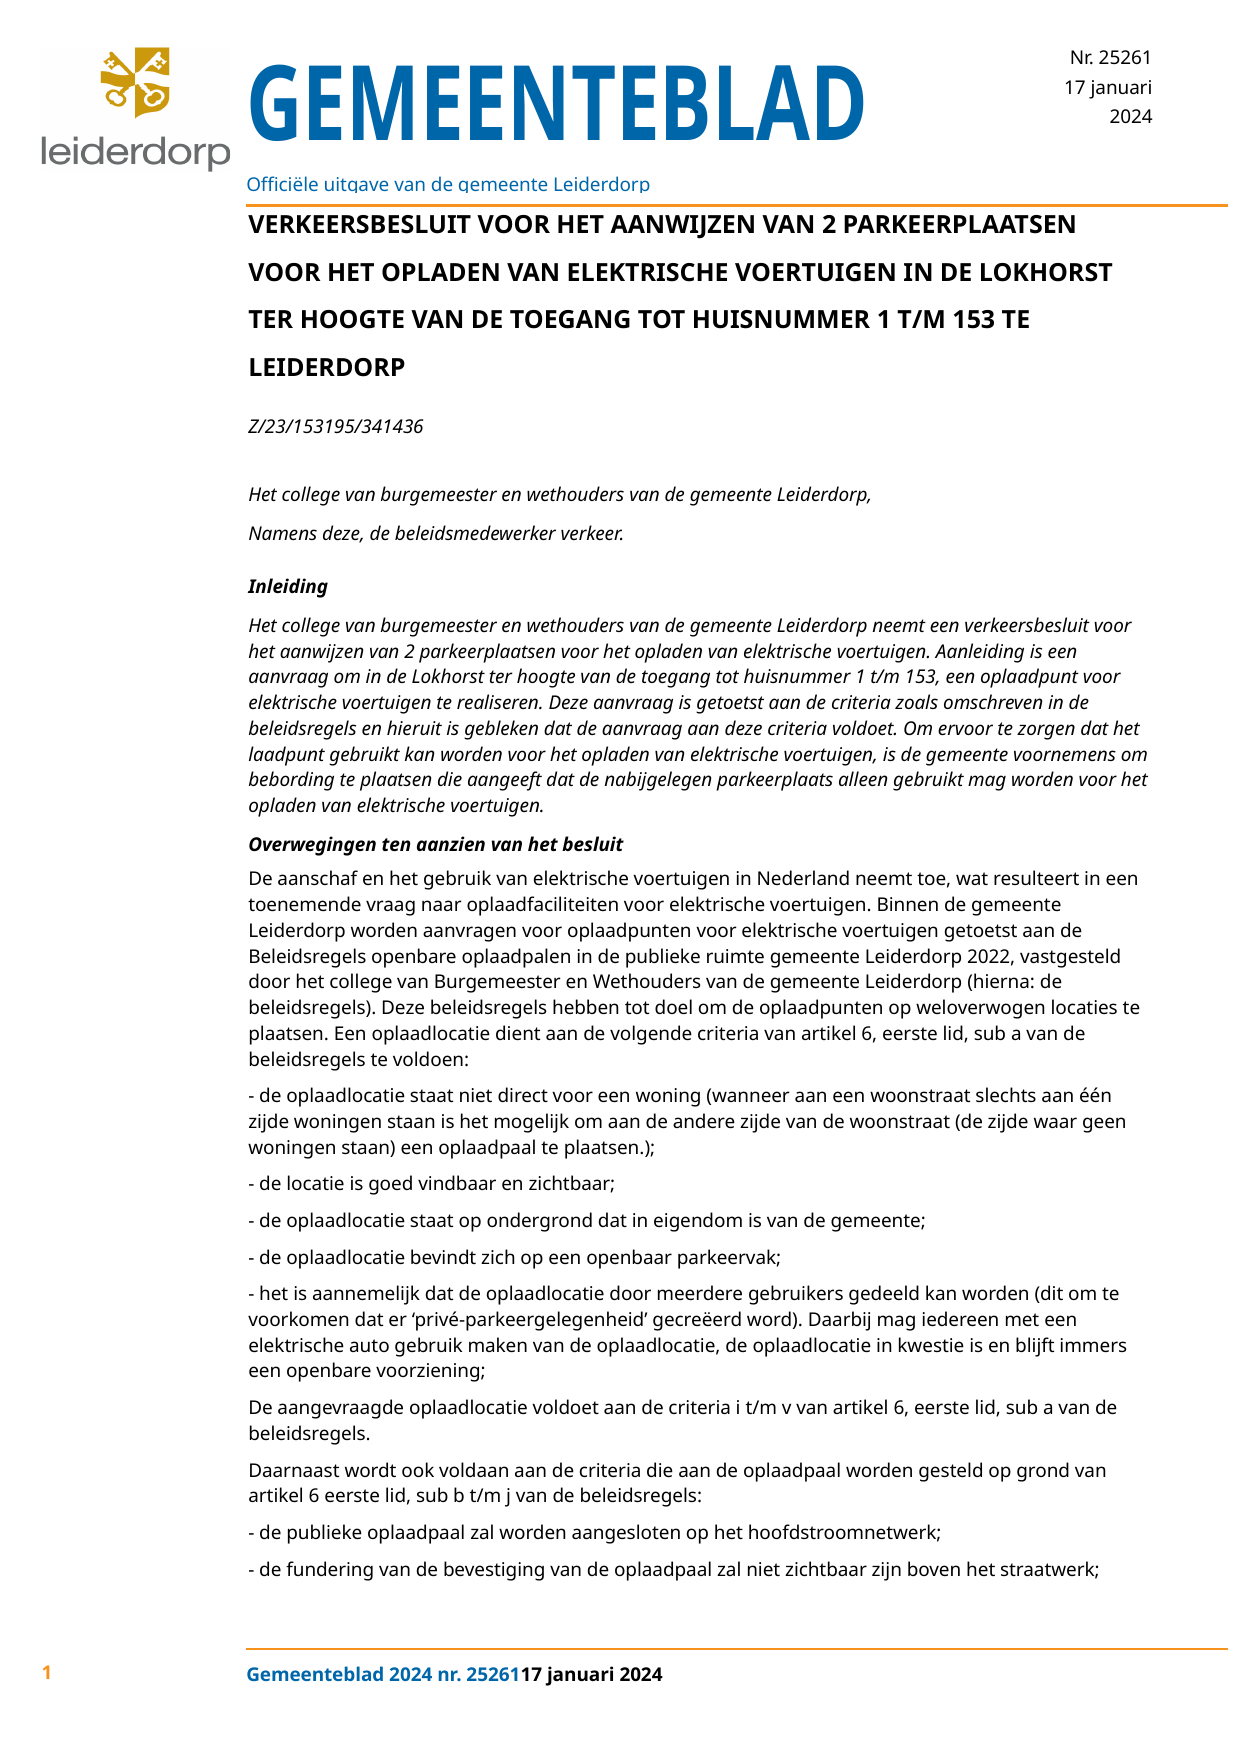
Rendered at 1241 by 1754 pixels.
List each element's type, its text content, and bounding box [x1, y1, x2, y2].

text Daarnaast wordt ook voldaan aan de criteria die aan de oplaadpaal worden gesteld op grond van artikel 6 eerste lid, sub b t/m j van de beleidsregels: [248, 1457, 1152, 1508]
text - de oplaadlocatie staat op ondergrond dat in eigendom is van de gemeente; [248, 1207, 1152, 1233]
text - het is aannemelijk dat de oplaadlocatie door meerdere gebruikers gedeeld kan worden (dit om te voorkomen dat er ‘privé-parkeergelegenheid’ gecreëerd word). Daarbij mag iedereen met een elektrische auto gebruik maken van de oplaadlocatie, de oplaadlocatie in kwestie is en blijft immers een openbare voorziening; [248, 1281, 1152, 1383]
text - de locatie is goed vindbaar en zichtbaar; [248, 1171, 1152, 1196]
text Namens deze, de beleidsmedewerker verkeer. [248, 520, 1152, 546]
text - de oplaadlocatie staat niet direct voor een woning (wanneer aan een woonstraat slechts aan één zijde woningen staan is het mogelijk om aan de andere zijde van de woonstraat (de zijde waar geen woningen staan) een oplaadpaal te plaatsen.); [248, 1082, 1152, 1159]
text Inleiding [248, 573, 1152, 599]
text VERKEERSBESLUIT VOOR HET AANWIJZEN VAN 2 PARKEERPLAATSEN VOOR HET OPLADEN VAN ELEKTRISCHE VOERTUIGEN IN DE LOKHORST TER HOOGTE VAN DE TOEGANG TOT HUISNUMMER 1 T/M 153 TE LEIDERDORP [248, 207, 1152, 384]
text De aangevraagde oplaadlocatie voldoet aan de criteria i t/m v van artikel 6, eerste lid, sub a van de beleidsregels. [248, 1394, 1152, 1446]
text - de fundering van de bevestiging van de oplaadpaal zal niet zichtbaar zijn boven het straatwerk; [248, 1556, 1152, 1582]
text Het college van burgemeester en wethouders van de gemeente Leiderdorp neemt een verkeersbesluit voor het aanwijzen van 2 parkeerplaatsen voor het opladen van elektrische voertuigen. Aanleiding is een aanvraag om in de Lokhorst ter hoogte van de toegang tot huisnummer 1 t/m 153, een oplaadpunt voor elektrische voertuigen te realiseren. Deze aanvraag is getoetst aan de criteria zoals omschreven in de beleidsregels en hieruit is gebleken dat de aanvraag aan deze criteria voldoet. Om ervoor te zorgen dat het laadpunt gebruikt kan worden voor het opladen van elektrische voertuigen, is de gemeente voornemens om bebording te plaatsen die aangeeft dat de nabijgelegen parkeerplaats alleen gebruikt mag worden voor het opladen van elektrische voertuigen. [248, 612, 1152, 818]
text - de publieke oplaadpaal zal worden aangesloten op het hoofdstroomnetwerk; [248, 1519, 1152, 1545]
text Overwegingen ten aanzien van het besluit [248, 832, 1152, 857]
text - de oplaadlocatie bevindt zich op een openbaar parkeervak; [248, 1244, 1152, 1269]
text Z/23/153195/341436 [248, 413, 1152, 439]
text Het college van burgemeester en wethouders van de gemeente Leiderdorp, [248, 481, 1152, 507]
text De aanschaf en het gebruik van elektrische voertuigen in Nederland neemt toe, wat resulteert in een toenemende vraag naar oplaadfaciliteiten voor elektrische voertuigen. Binnen de gemeente Leiderdorp worden aanvragen voor oplaadpunten voor elektrische voertuigen getoetst aan de Beleidsregels openbare oplaadpalen in de publieke ruimte gemeente Leiderdorp 2022, vastgesteld door het college van Burgemeester en Wethouders van de gemeente Leiderdorp (hierna: de beleidsregels). Deze beleidsregels hebben tot doel om de oplaadpunten op weloverwogen locaties te plaatsen. Een oplaadlocatie dient aan de volgende criteria van artikel 6, eerste lid, sub a van de beleidsregels te voldoen: [248, 866, 1152, 1071]
picture [41, 47, 231, 172]
